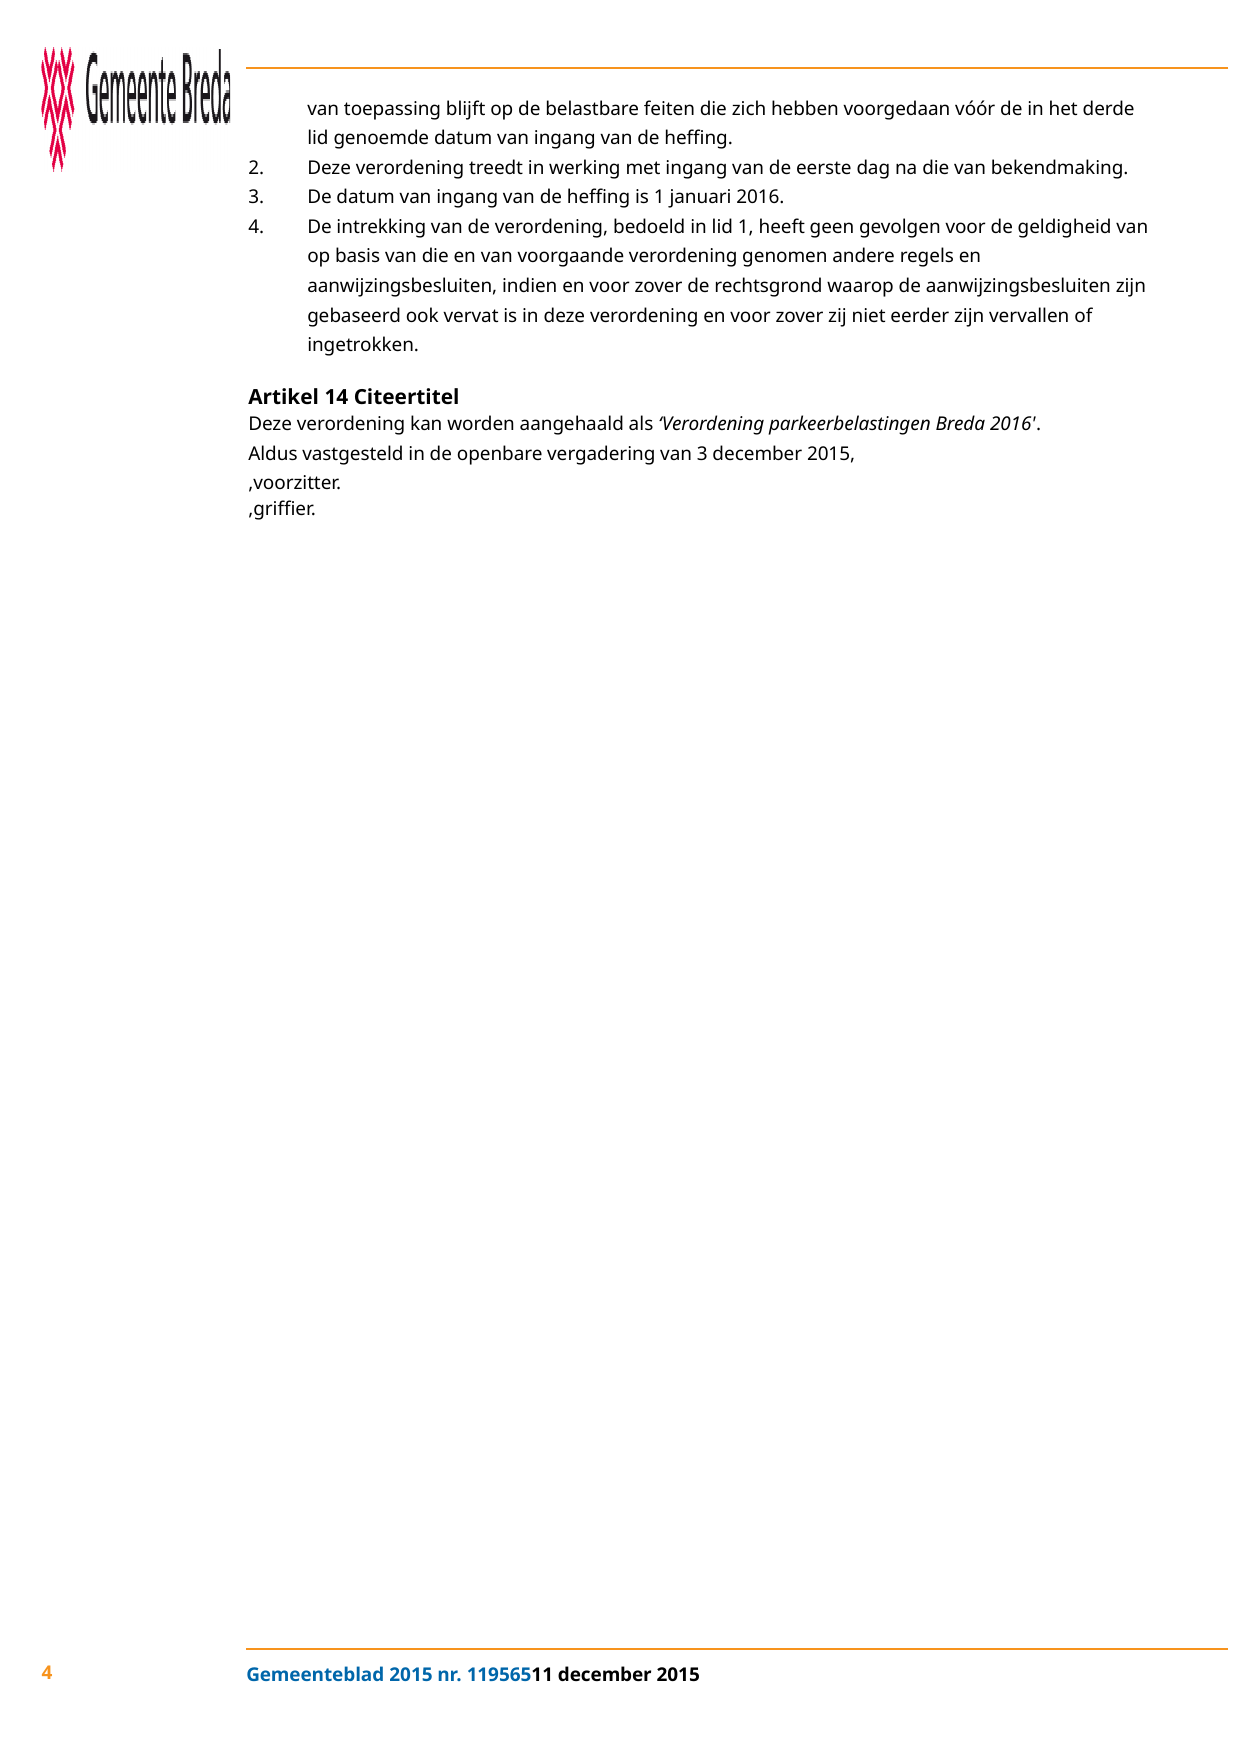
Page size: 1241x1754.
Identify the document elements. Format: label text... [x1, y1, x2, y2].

text Aldus vastgesteld in de openbare vergadering van 3 december 2015, [248, 440, 1152, 466]
picture [41, 47, 231, 172]
list van toepassing blijft op de belastbare feiten die zich hebben voorgedaan vóór de in het derde lid genoemde datum van ingang van de heffing. [248, 95, 1152, 150]
text Deze verordening kan worden aangehaald als ‘Verordening parkeerbelastingen Breda 2016'. [248, 410, 1152, 436]
list De intrekking van de verordening, bedoeld in lid 1, heeft geen gevolgen voor de geldigheid van op basis van die en van voorgaande verordening genomen andere regels en aanwijzingsbesluiten, indien en voor zover de rechtsgrond waarop de aanwijzingsbesluiten zijn gebaseerd ook vervat is in deze verordening en voor zover zij niet eerder zijn vervallen of ingetrokken. [248, 213, 1152, 357]
text Artikel 14 Citeertitel [248, 382, 1152, 410]
text ,griffier. [248, 495, 1152, 521]
list De datum van ingang van de heffing is 1 januari 2016. [248, 183, 1152, 209]
list Deze verordening treedt in werking met ingang van de eerste dag na die van bekendmaking. [248, 154, 1152, 180]
text ,voorzitter. [248, 469, 1152, 495]
